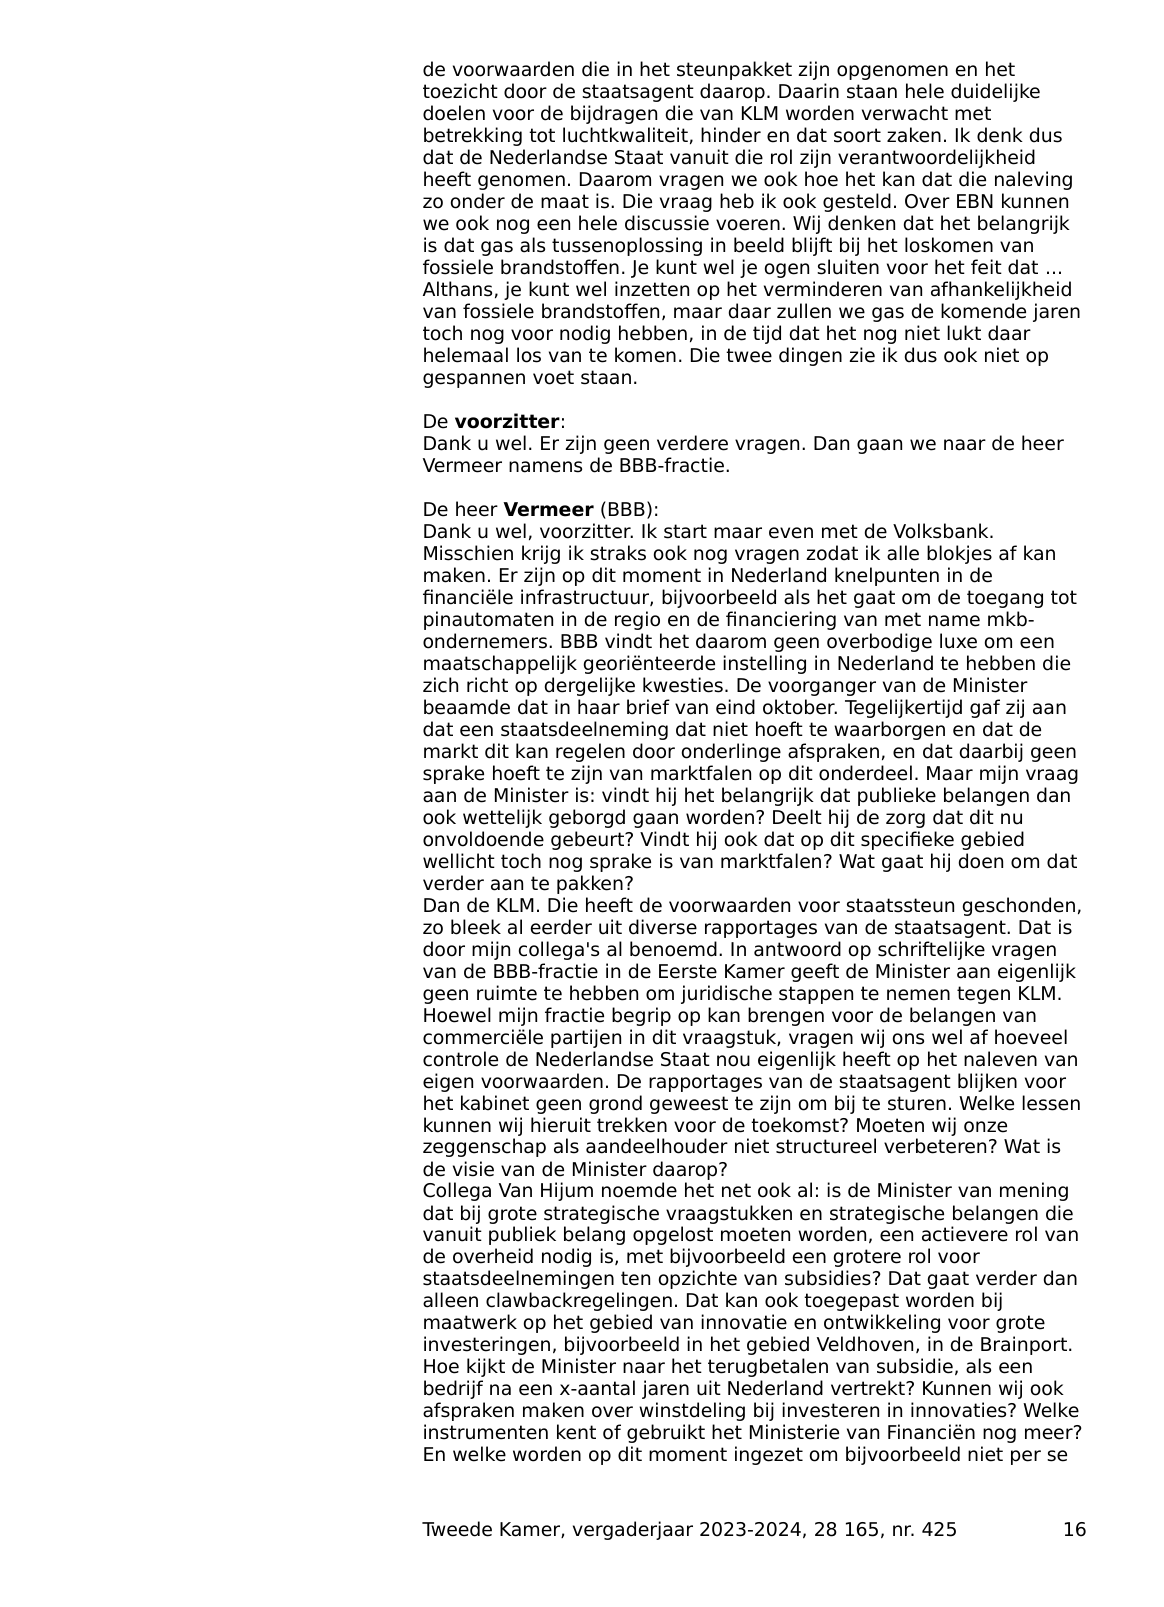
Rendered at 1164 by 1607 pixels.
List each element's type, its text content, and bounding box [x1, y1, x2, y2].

text Dan de KLM. Die heeft de voorwaarden voor staatssteun geschonden, zo bleek al eerder uit diverse rapportages van de staatsagent. Dat is door mijn collega's al benoemd. In antwoord op schriftelijke vragen van de BBB-fractie in de Eerste Kamer geeft de Minister aan eigenlijk geen ruimte te hebben om juridische stappen te nemen tegen KLM. Hoewel mijn fractie begrip op kan brengen voor de belangen van commerciële partijen in dit vraagstuk, vragen wij ons wel af hoeveel controle de Nederlandse Staat nou eigenlijk heeft op het naleven van eigen voorwaarden. De rapportages van de staatsagent blijken voor het kabinet geen grond geweest te zijn om bij te sturen. Welke lessen kunnen wij hieruit trekken voor de toekomst? Moeten wij onze zeggenschap als aandeelhouder niet structureel verbeteren? Wat is de visie van de Minister daarop? [422, 895, 1087, 1180]
text Collega Van Hijum noemde het net ook al: is de Minister van mening dat bij grote strategische vraagstukken en strategische belangen die vanuit publiek belang opgelost moeten worden, een actievere rol van de overheid nodig is, met bijvoorbeeld een grotere rol voor staatsdeelnemingen ten opzichte van subsidies? Dat gaat verder dan alleen clawbackregelingen. Dat kan ook toegepast worden bij maatwerk op het gebied van innovatie en ontwikkeling voor grote investeringen, bijvoorbeeld in het gebied Veldhoven, in de Brainport. Hoe kijkt de Minister naar het terugbetalen van subsidie, als een bedrijf na een x-aantal jaren uit Nederland vertrekt? Kunnen wij ook afspraken maken over winstdeling bij investeren in innovaties? Welke instrumenten kent of gebruikt het Ministerie van Financiën nog meer? En welke worden op dit moment ingezet om bijvoorbeeld niet per se [422, 1180, 1087, 1466]
text De voorzitter: [422, 411, 1087, 433]
text Dank u wel. Er zijn geen verdere vragen. Dan gaan we naar de heer Vermeer namens de BBB-fractie. [422, 433, 1087, 477]
text Dank u wel, voorzitter. Ik start maar even met de Volksbank. Misschien krijg ik straks ook nog vragen zodat ik alle blokjes af kan maken. Er zijn op dit moment in Nederland knelpunten in de financiële infrastructuur, bijvoorbeeld als het gaat om de toegang tot pinautomaten in de regio en de financiering van met name mkb-ondernemers. BBB vindt het daarom geen overbodige luxe om een maatschappelijk georiënteerde instelling in Nederland te hebben die zich richt op dergelijke kwesties. De voorganger van de Minister beaamde dat in haar brief van eind oktober. Tegelijkertijd gaf zij aan dat een staatsdeelneming dat niet hoeft te waarborgen en dat de markt dit kan regelen door onderlinge afspraken, en dat daarbij geen sprake hoeft te zijn van marktfalen op dit onderdeel. Maar mijn vraag aan de Minister is: vindt hij het belangrijk dat publieke belangen dan ook wettelijk geborgd gaan worden? Deelt hij de zorg dat dit nu onvoldoende gebeurt? Vindt hij ook dat op dit specifieke gebied wellicht toch nog sprake is van marktfalen? Wat gaat hij doen om dat verder aan te pakken? [422, 521, 1087, 895]
text de voorwaarden die in het steunpakket zijn opgenomen en het toezicht door de staatsagent daarop. Daarin staan hele duidelijke doelen voor de bijdragen die van KLM worden verwacht met betrekking tot luchtkwaliteit, hinder en dat soort zaken. Ik denk dus dat de Nederlandse Staat vanuit die rol zijn verantwoordelijkheid heeft genomen. Daarom vragen we ook hoe het kan dat die naleving zo onder de maat is. Die vraag heb ik ook gesteld. Over EBN kunnen we ook nog een hele discussie voeren. Wij denken dat het belangrijk is dat gas als tussenoplossing in beeld blijft bij het loskomen van fossiele brandstoffen. Je kunt wel je ogen sluiten voor het feit dat ... Althans, je kunt wel inzetten op het verminderen van afhankelijkheid van fossiele brandstoffen, maar daar zullen we gas de komende jaren toch nog voor nodig hebben, in de tijd dat het nog niet lukt daar helemaal los van te komen. Die twee dingen zie ik dus ook niet op gespannen voet staan. [422, 59, 1087, 389]
text De heer Vermeer (BBB): [422, 499, 1087, 521]
